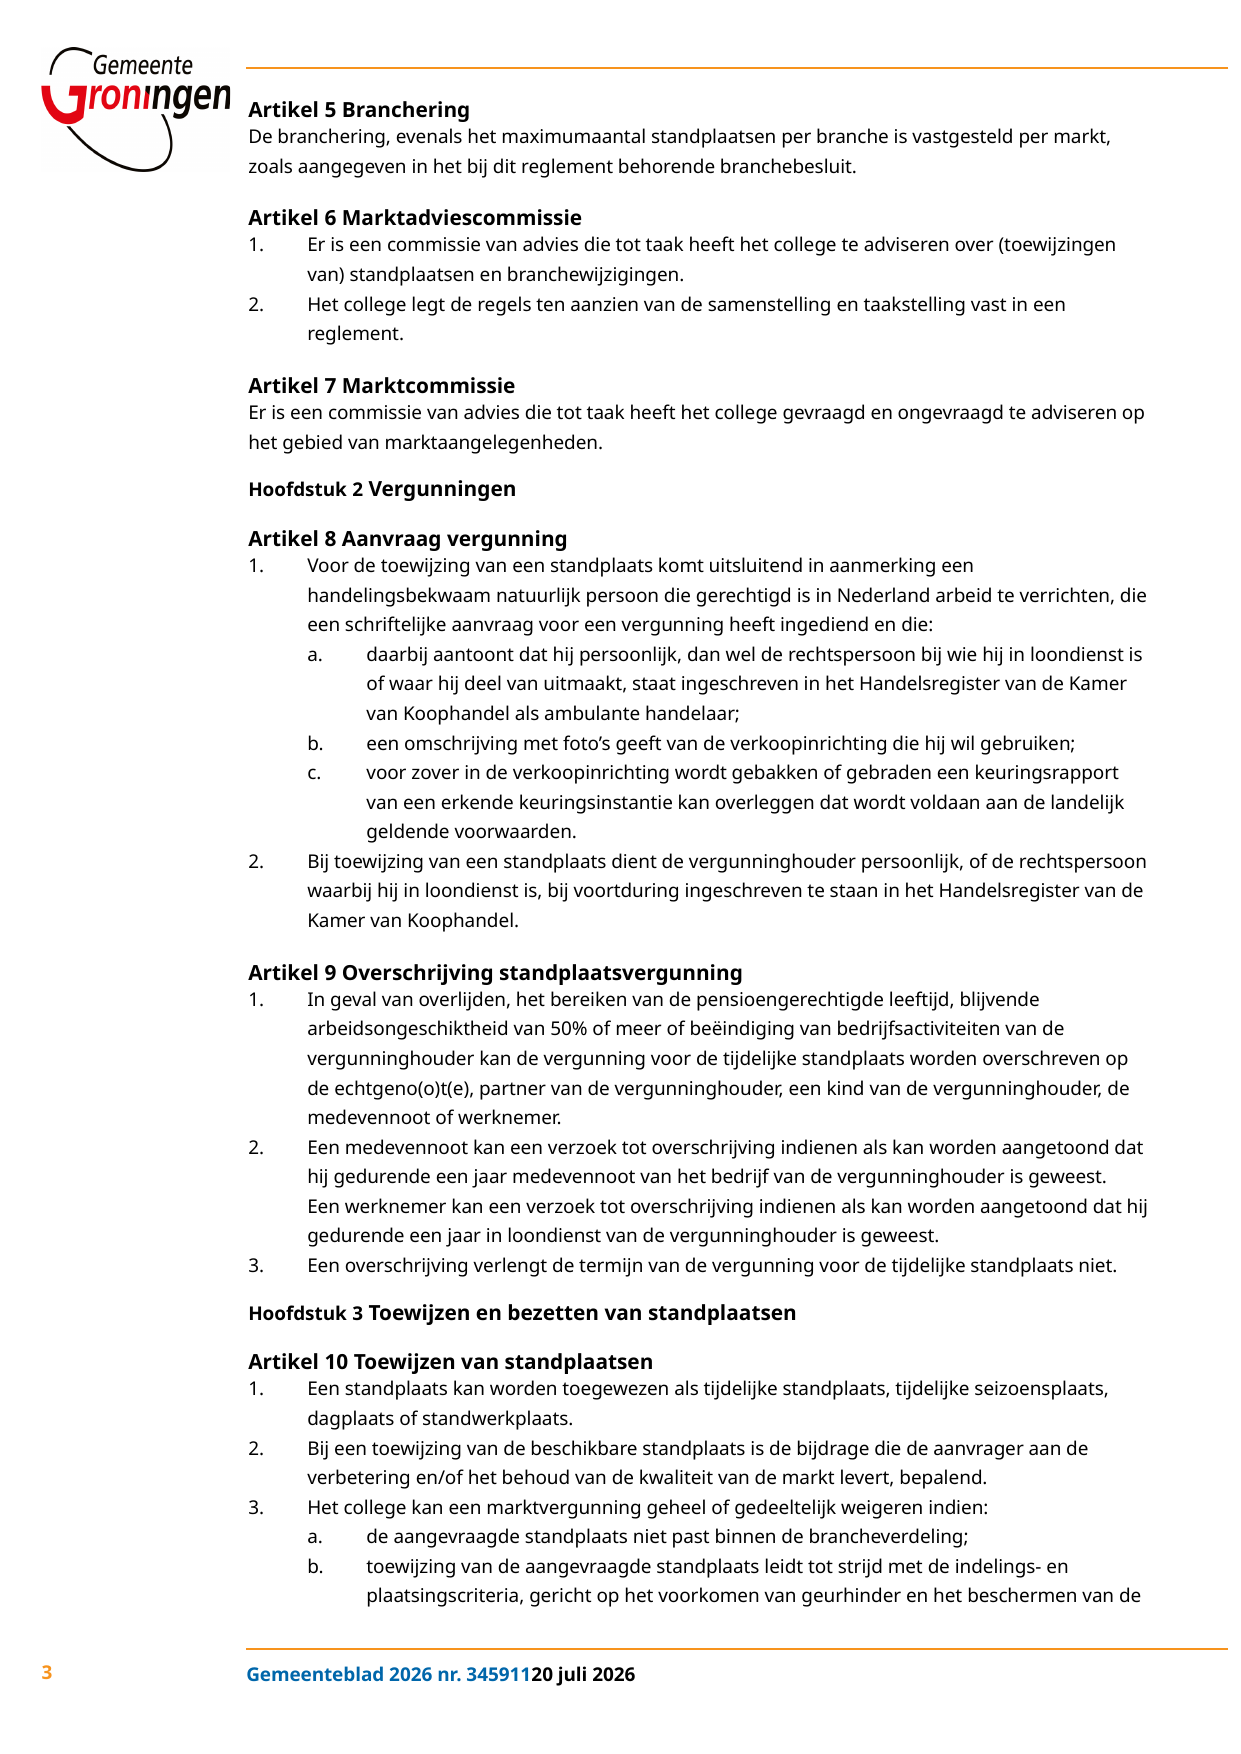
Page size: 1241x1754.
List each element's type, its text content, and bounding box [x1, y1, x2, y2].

text Artikel 6 Marktadviescommissie [248, 203, 1152, 232]
text Artikel 5 Branchering [248, 95, 1152, 123]
text Hoofdstuk 3 Toewijzen en bezetten van standplaatsen [248, 1298, 1152, 1326]
list In geval van overlijden, het bereiken van de pensioengerechtigde leeftijd, blijvende arbeidsongeschiktheid van 50% of meer of beëindiging van bedrijfsactiviteiten van de vergunninghouder kan de vergunning voor de tijdelijke standplaats worden overschreven op de echtgeno(o)t(e), partner van de vergunninghouder, een kind van de vergunninghouder, de medevennoot of werknemer. [248, 986, 1152, 1130]
list Het college legt de regels ten aanzien van de samenstelling en taakstelling vast in een reglement. [248, 291, 1152, 346]
text Artikel 9 Overschrijving standplaatsvergunning [248, 958, 1152, 986]
text Er is een commissie van advies die tot taak heeft het college gevraagd en ongevraagd te adviseren op het gebied van marktaangelegenheden. [248, 399, 1152, 454]
list de aangevraagde standplaats niet past binnen de brancheverdeling; [307, 1523, 1152, 1549]
list Bij een toewijzing van de beschikbare standplaats is de bijdrage die de aanvrager aan de verbetering en/of het behoud van de kwaliteit van de markt levert, bepalend. [248, 1435, 1152, 1490]
text Artikel 8 Aanvraag vergunning [248, 524, 1152, 552]
list Een overschrijving verlengt de termijn van de vergunning voor de tijdelijke standplaats niet. [248, 1252, 1152, 1278]
list een omschrijving met foto’s geeft van de verkoopinrichting die hij wil gebruiken; [307, 730, 1152, 755]
list Het college kan een marktvergunning geheel of gedeeltelijk weigeren indien: [248, 1494, 1152, 1520]
list Een werknemer kan een verzoek tot overschrijving indienen als kan worden aangetoond dat hij gedurende een jaar in loondienst van de vergunninghouder is geweest. [248, 1193, 1152, 1248]
list Een medevennoot kan een verzoek tot overschrijving indienen als kan worden aangetoond dat hij gedurende een jaar medevennoot van het bedrijf van de vergunninghouder is geweest. [248, 1134, 1152, 1189]
list Voor de toewijzing van een standplaats komt uitsluitend in aanmerking een handelingsbekwaam natuurlijk persoon die gerechtigd is in Nederland arbeid te verrichten, die een schriftelijke aanvraag voor een vergunning heeft ingediend en die: [248, 552, 1152, 637]
list daarbij aantoont dat hij persoonlijk, dan wel de rechtspersoon bij wie hij in loondienst is of waar hij deel van uitmaakt, staat ingeschreven in het Handelsregister van de Kamer van Koophandel als ambulante handelaar; [307, 641, 1152, 726]
text De branchering, evenals het maximumaantal standplaatsen per branche is vastgesteld per markt, zoals aangegeven in het bij dit reglement behorende branchebesluit. [248, 123, 1152, 178]
list Er is een commissie van advies die tot taak heeft het college te adviseren over (toewijzingen van) standplaatsen en branchewijzigingen. [248, 232, 1152, 287]
picture [41, 47, 231, 172]
list Bij toewijzing van een standplaats dient de vergunninghouder persoonlijk, of de rechtspersoon waarbij hij in loondienst is, bij voortduring ingeschreven te staan in het Handelsregister van de Kamer van Koophandel. [248, 848, 1152, 933]
list toewijzing van de aangevraagde standplaats leidt tot strijd met de indelings- en plaatsingscriteria, gericht op het voorkomen van geurhinder en het beschermen van de [307, 1553, 1152, 1608]
text Artikel 10 Toewijzen van standplaatsen [248, 1347, 1152, 1376]
text Artikel 7 Marktcommissie [248, 371, 1152, 399]
list Een standplaats kan worden toegewezen als tijdelijke standplaats, tijdelijke seizoensplaats, dagplaats of standwerkplaats. [248, 1376, 1152, 1431]
text Hoofdstuk 2 Vergunningen [248, 474, 1152, 503]
list voor zover in de verkoopinrichting wordt gebakken of gebraden een keuringsrapport van een erkende keuringsinstantie kan overleggen dat wordt voldaan aan de landelijk geldende voorwaarden. [307, 759, 1152, 844]
